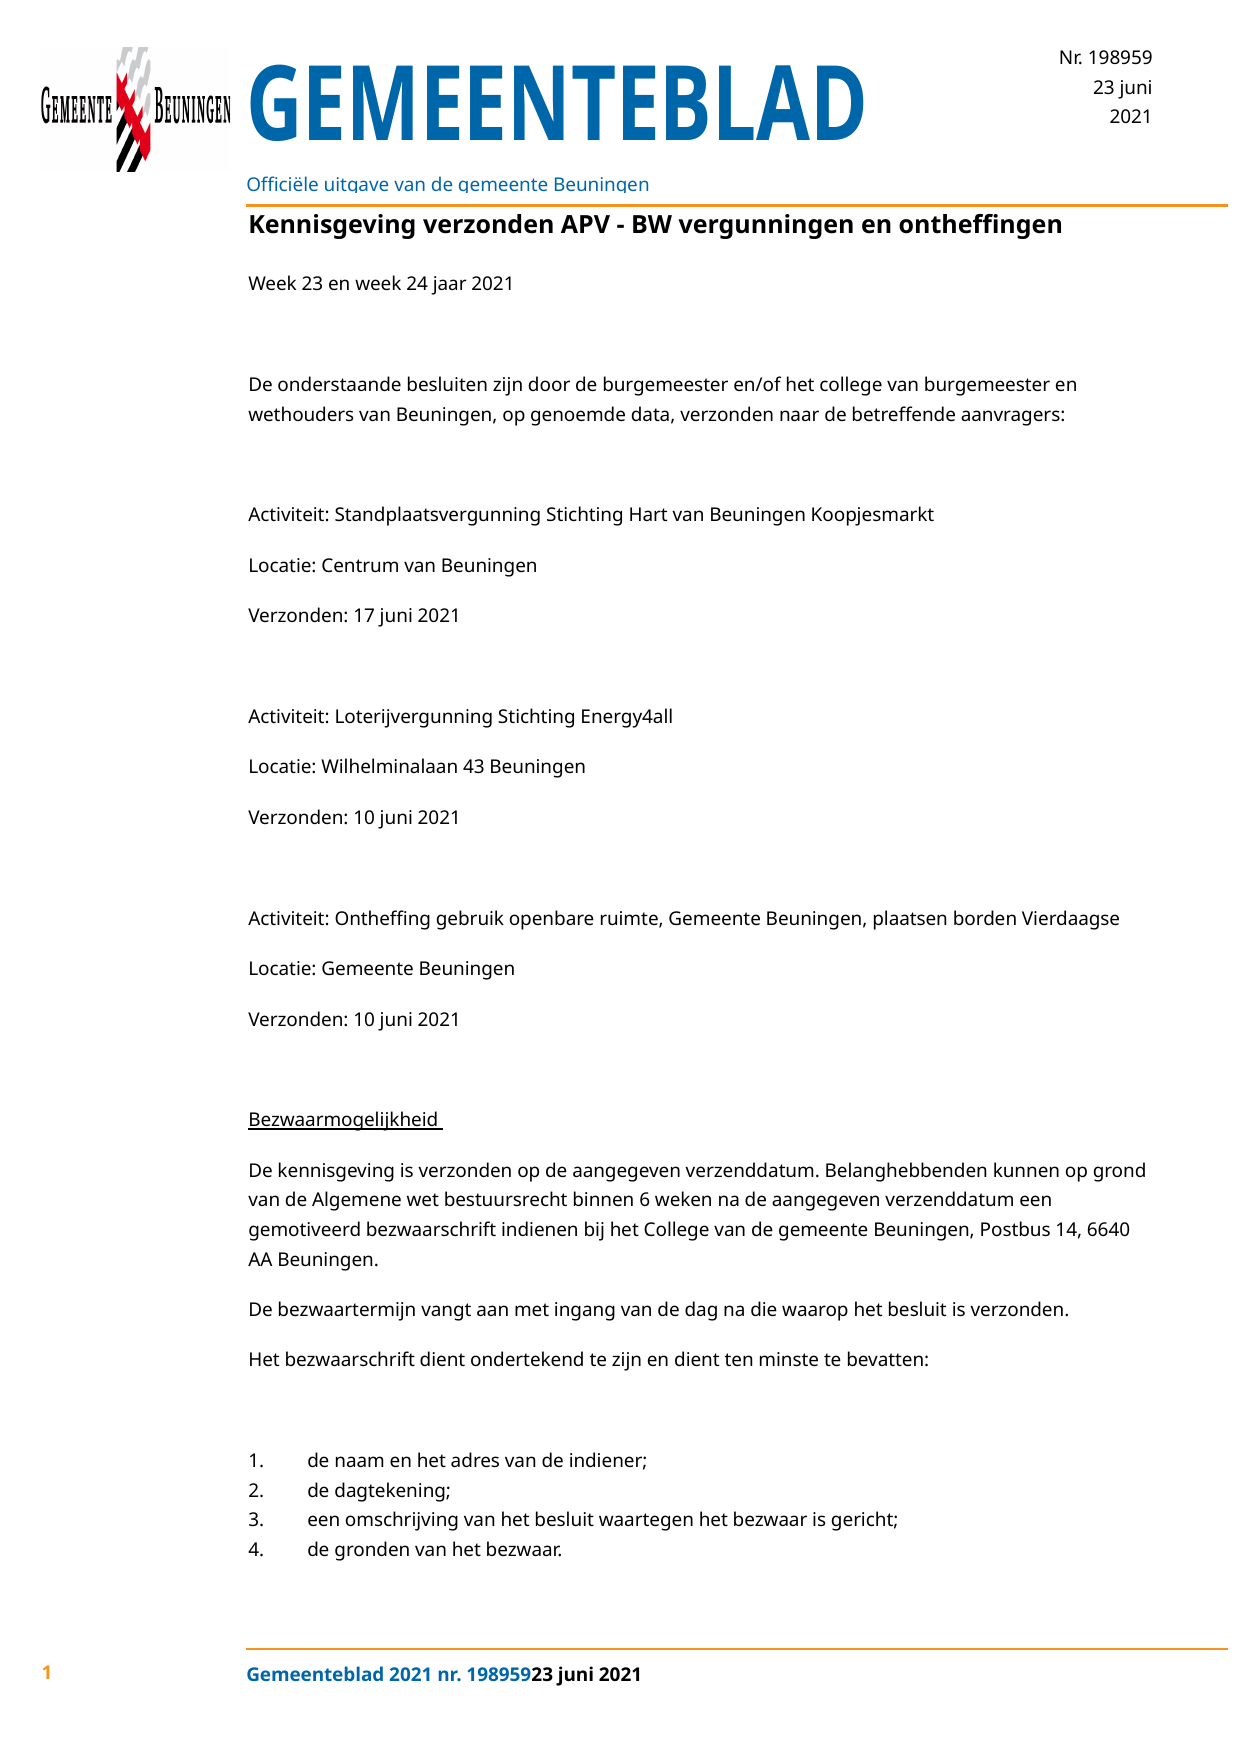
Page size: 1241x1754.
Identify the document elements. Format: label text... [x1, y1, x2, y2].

list de naam en het adres van de indiener; [248, 1447, 1152, 1473]
text De bezwaartermijn vangt aan met ingang van de dag na die waarop het besluit is verzonden. [248, 1296, 1152, 1322]
picture [41, 47, 231, 172]
text De kennisgeving is verzonden op de aangegeven verzenddatum. Belanghebbenden kunnen op grond van de Algemene wet bestuursrecht binnen 6 weken na de aangegeven verzenddatum een gemotiveerd bezwaarschrift indienen bij het College van de gemeente Beuningen, Postbus 14, 6640 AA Beuningen. [248, 1157, 1152, 1271]
text Verzonden: 17 juni 2021 [248, 602, 1152, 628]
text Locatie: Centrum van Beuningen [248, 552, 1152, 578]
text Locatie: Wilhelminalaan 43 Beuningen [248, 754, 1152, 779]
text Bezwaarmogelijkheid [248, 1107, 1152, 1132]
list een omschrijving van het besluit waartegen het bezwaar is gericht; [248, 1507, 1152, 1532]
text Kennisgeving verzonden APV - BW vergunningen en ontheffingen [248, 207, 1152, 241]
text Verzonden: 10 juni 2021 [248, 804, 1152, 830]
list de gronden van het bezwaar. [248, 1536, 1152, 1562]
text Verzonden: 10 juni 2021 [248, 1006, 1152, 1031]
text Activiteit: Standplaatsvergunning Stichting Hart van Beuningen Koopjesmarkt [248, 502, 1152, 527]
list de dagtekening; [248, 1477, 1152, 1503]
text Activiteit: Ontheffing gebruik openbare ruimte, Gemeente Beuningen, plaatsen borden Vierdaagse [248, 905, 1152, 931]
text Week 23 en week 24 jaar 2021 [248, 270, 1152, 296]
text Locatie: Gemeente Beuningen [248, 955, 1152, 981]
text Activiteit: Loterijvergunning Stichting Energy4all [248, 703, 1152, 729]
text Het bezwaarschrift dient ondertekend te zijn en dient ten minste te bevatten: [248, 1347, 1152, 1372]
text De onderstaande besluiten zijn door de burgemeester en/of het college van burgemeester en wethouders van Beuningen, op genoemde data, verzonden naar de betreffende aanvragers: [248, 371, 1152, 426]
